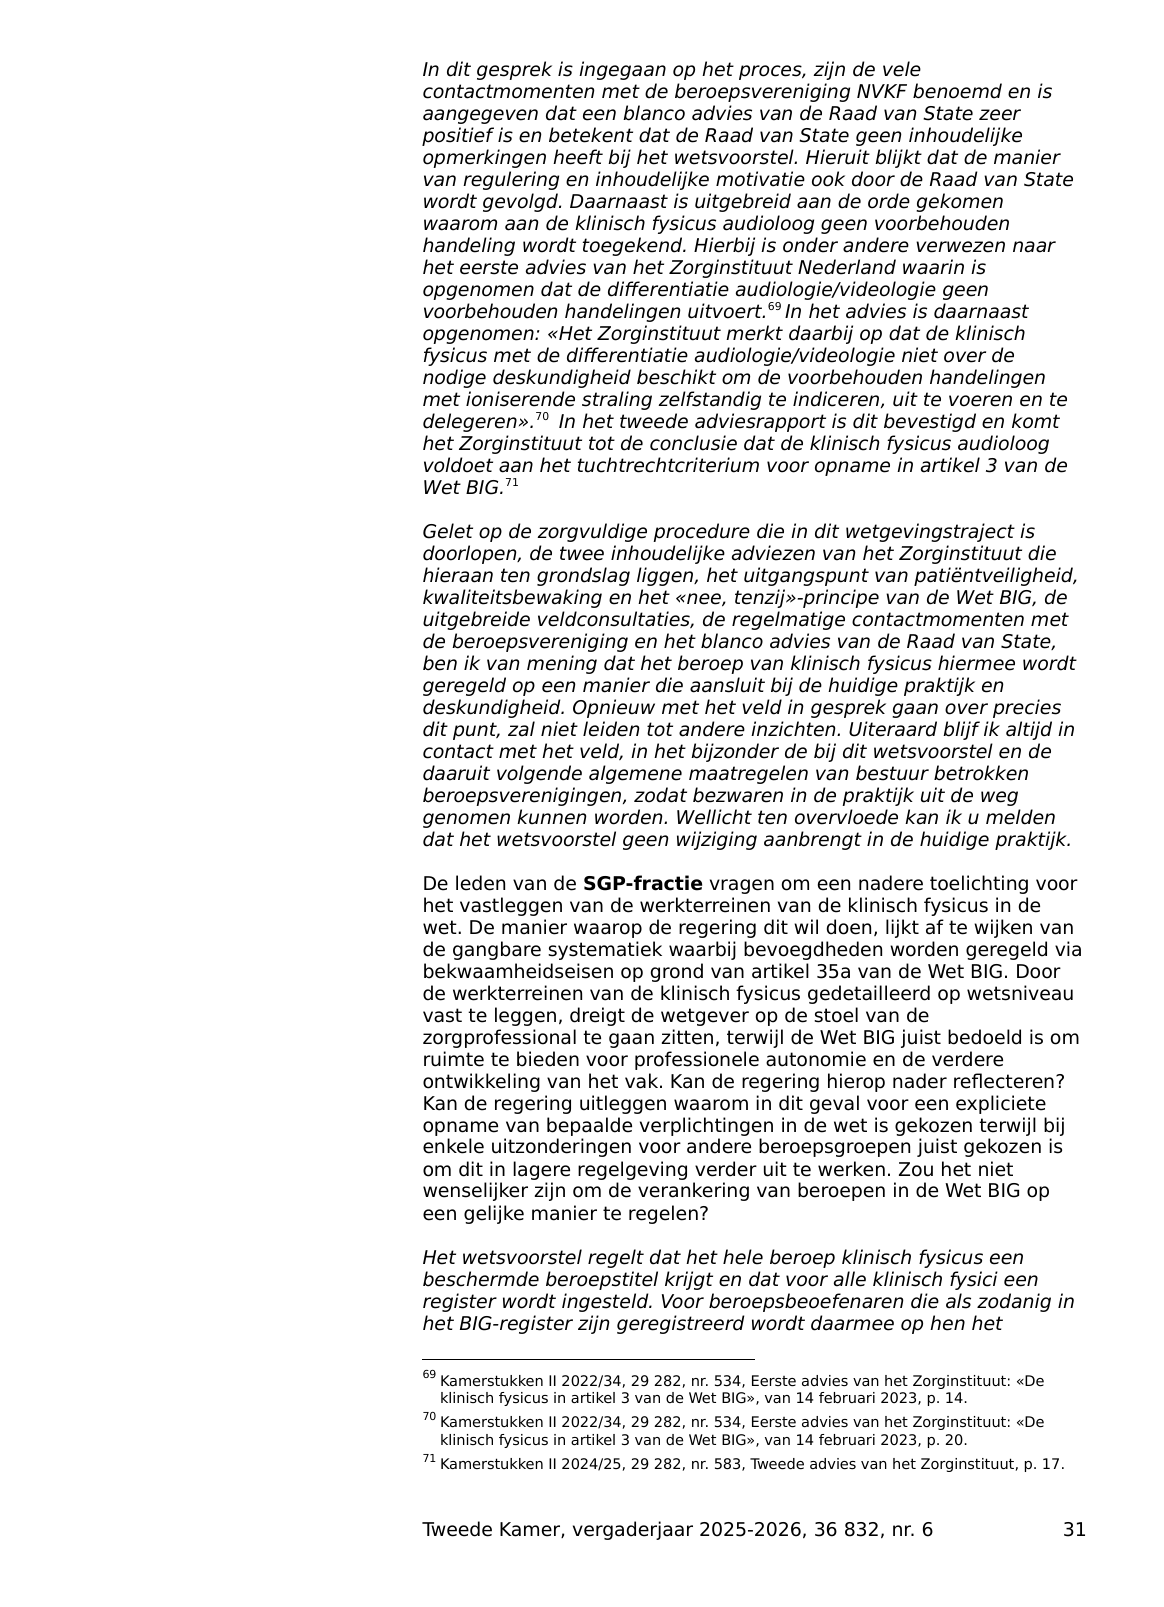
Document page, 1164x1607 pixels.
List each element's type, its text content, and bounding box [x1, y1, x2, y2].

text In dit gesprek is ingegaan op het proces, zijn de vele contactmomenten met de beroepsvereniging NVKF benoemd en is aangegeven dat een blanco advies van de Raad van State zeer positief is en betekent dat de Raad van State geen inhoudelijke opmerkingen heeft bij het wetsvoorstel. Hieruit blijkt dat de manier van regulering en inhoudelijke motivatie ook door de Raad van State wordt gevolgd. Daarnaast is uitgebreid aan de orde gekomen waarom aan de klinisch fysicus audioloog geen voorbehouden handeling wordt toegekend. Hierbij is onder andere verwezen naar het eerste advies van het Zorginstituut Nederland waarin is opgenomen dat de differentiatie audiologie/videologie geen voorbehouden handelingen uitvoert.In het advies is daarnaast opgenomen: «Het Zorginstituut merkt daarbij op dat de klinisch fysicus met de differentiatie audiologie/videologie niet over de nodige deskundigheid beschikt om de voorbehouden handelingen met ioniserende straling zelfstandig te indiceren, uit te voeren en te delegeren». In het tweede adviesrapport is dit bevestigd en komt het Zorginstituut tot de conclusie dat de klinisch fysicus audioloog voldoet aan het tuchtrechtcriterium voor opname in artikel 3 van de Wet BIG. [422, 59, 1087, 499]
text Kamerstukken II 2022/34, 29 282, nr. 534, Eerste advies van het Zorginstituut: «De klinisch fysicus in artikel 3 van de Wet BIG», van 14 februari 2023, p. 14. [422, 1368, 1087, 1407]
text Kamerstukken II 2024/25, 29 282, nr. 583, Tweede advies van het Zorginstituut, p. 17. [422, 1452, 1087, 1474]
text Het wetsvoorstel regelt dat het hele beroep klinisch fysicus een beschermde beroepstitel krijgt en dat voor alle klinisch fysici een register wordt ingesteld. Voor beroepsbeoefenaren die als zodanig in het BIG-register zijn geregistreerd wordt daarmee op hen het [422, 1247, 1087, 1334]
text Gelet op de zorgvuldige procedure die in dit wetgevingstraject is doorlopen, de twee inhoudelijke adviezen van het Zorginstituut die hieraan ten grondslag liggen, het uitgangspunt van patiëntveiligheid, kwaliteitsbewaking en het «nee, tenzij»-principe van de Wet BIG, de uitgebreide veldconsultaties, de regelmatige contactmomenten met de beroepsvereniging en het blanco advies van de Raad van State, ben ik van mening dat het beroep van klinisch fysicus hiermee wordt geregeld op een manier die aansluit bij de huidige praktijk en deskundigheid. Opnieuw met het veld in gesprek gaan over precies dit punt, zal niet leiden tot andere inzichten. Uiteraard blijf ik altijd in contact met het veld, in het bijzonder de bij dit wetsvoorstel en de daaruit volgende algemene maatregelen van bestuur betrokken beroepsverenigingen, zodat bezwaren in de praktijk uit de weg genomen kunnen worden. Wellicht ten overvloede kan ik u melden dat het wetsvoorstel geen wijziging aanbrengt in de huidige praktijk. [422, 521, 1087, 851]
text Kan de regering uitleggen waarom in dit geval voor een expliciete opname van bepaalde verplichtingen in de wet is gekozen terwijl bij enkele uitzonderingen voor andere beroepsgroepen juist gekozen is om dit in lagere regelgeving verder uit te werken. Zou het niet wenselijker zijn om de verankering van beroepen in de Wet BIG op een gelijke manier te regelen? [422, 1092, 1087, 1224]
text Kamerstukken II 2022/34, 29 282, nr. 534, Eerste advies van het Zorginstituut: «De klinisch fysicus in artikel 3 van de Wet BIG», van 14 februari 2023, p. 20. [422, 1410, 1087, 1449]
text De leden van de SGP-fractie vragen om een nadere toelichting voor het vastleggen van de werkterreinen van de klinisch fysicus in de wet. De manier waarop de regering dit wil doen, lijkt af te wijken van de gangbare systematiek waarbij bevoegdheden worden geregeld via bekwaamheidseisen op grond van artikel 35a van de Wet BIG. Door de werkterreinen van de klinisch fysicus gedetailleerd op wetsniveau vast te leggen, dreigt de wetgever op de stoel van de zorgprofessional te gaan zitten, terwijl de Wet BIG juist bedoeld is om ruimte te bieden voor professionele autonomie en de verdere ontwikkeling van het vak. Kan de regering hierop nader reflecteren? [422, 873, 1087, 1092]
